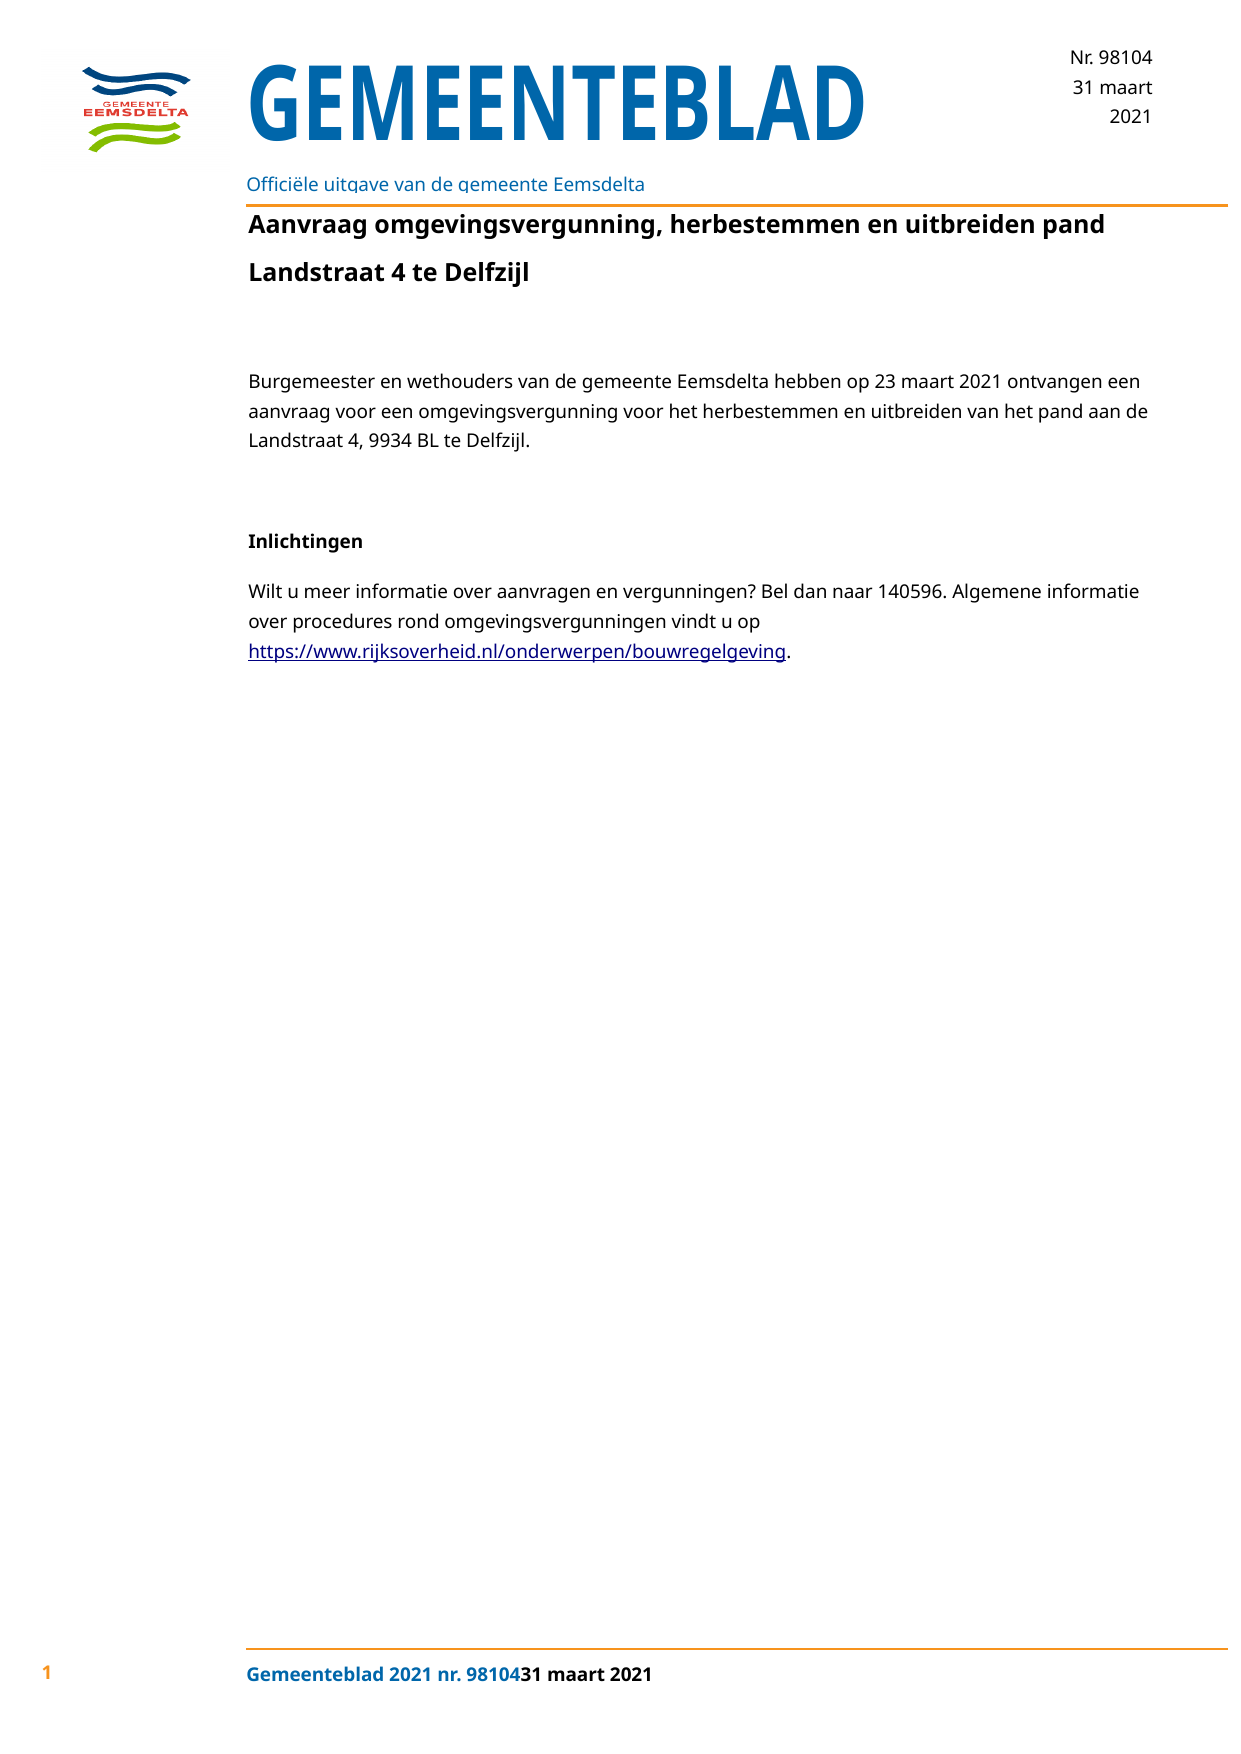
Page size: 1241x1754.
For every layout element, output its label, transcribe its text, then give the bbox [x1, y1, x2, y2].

text Aanvraag omgevingsvergunning, herbestemmen en uitbreiden pand Landstraat 4 te Delfzijl [248, 207, 1152, 288]
text Inlichtingen [248, 528, 1152, 554]
text Wilt u meer informatie over aanvragen en vergunningen? Bel dan naar 140596. Algemene informatie over procedures rond omgevingsvergunningen vindt u op https://www.rijksoverheid.nl/onderwerpen/bouwregelgeving. [248, 579, 1152, 664]
text Burgemeester en wethouders van de gemeente Eemsdelta hebben op 23 maart 2021 ontvangen een aanvraag voor een omgevingsvergunning voor het herbestemmen en uitbreiden van het pand aan de Landstraat 4, 9934 BL te Delfzijl. [248, 368, 1152, 453]
picture [41, 47, 231, 172]
